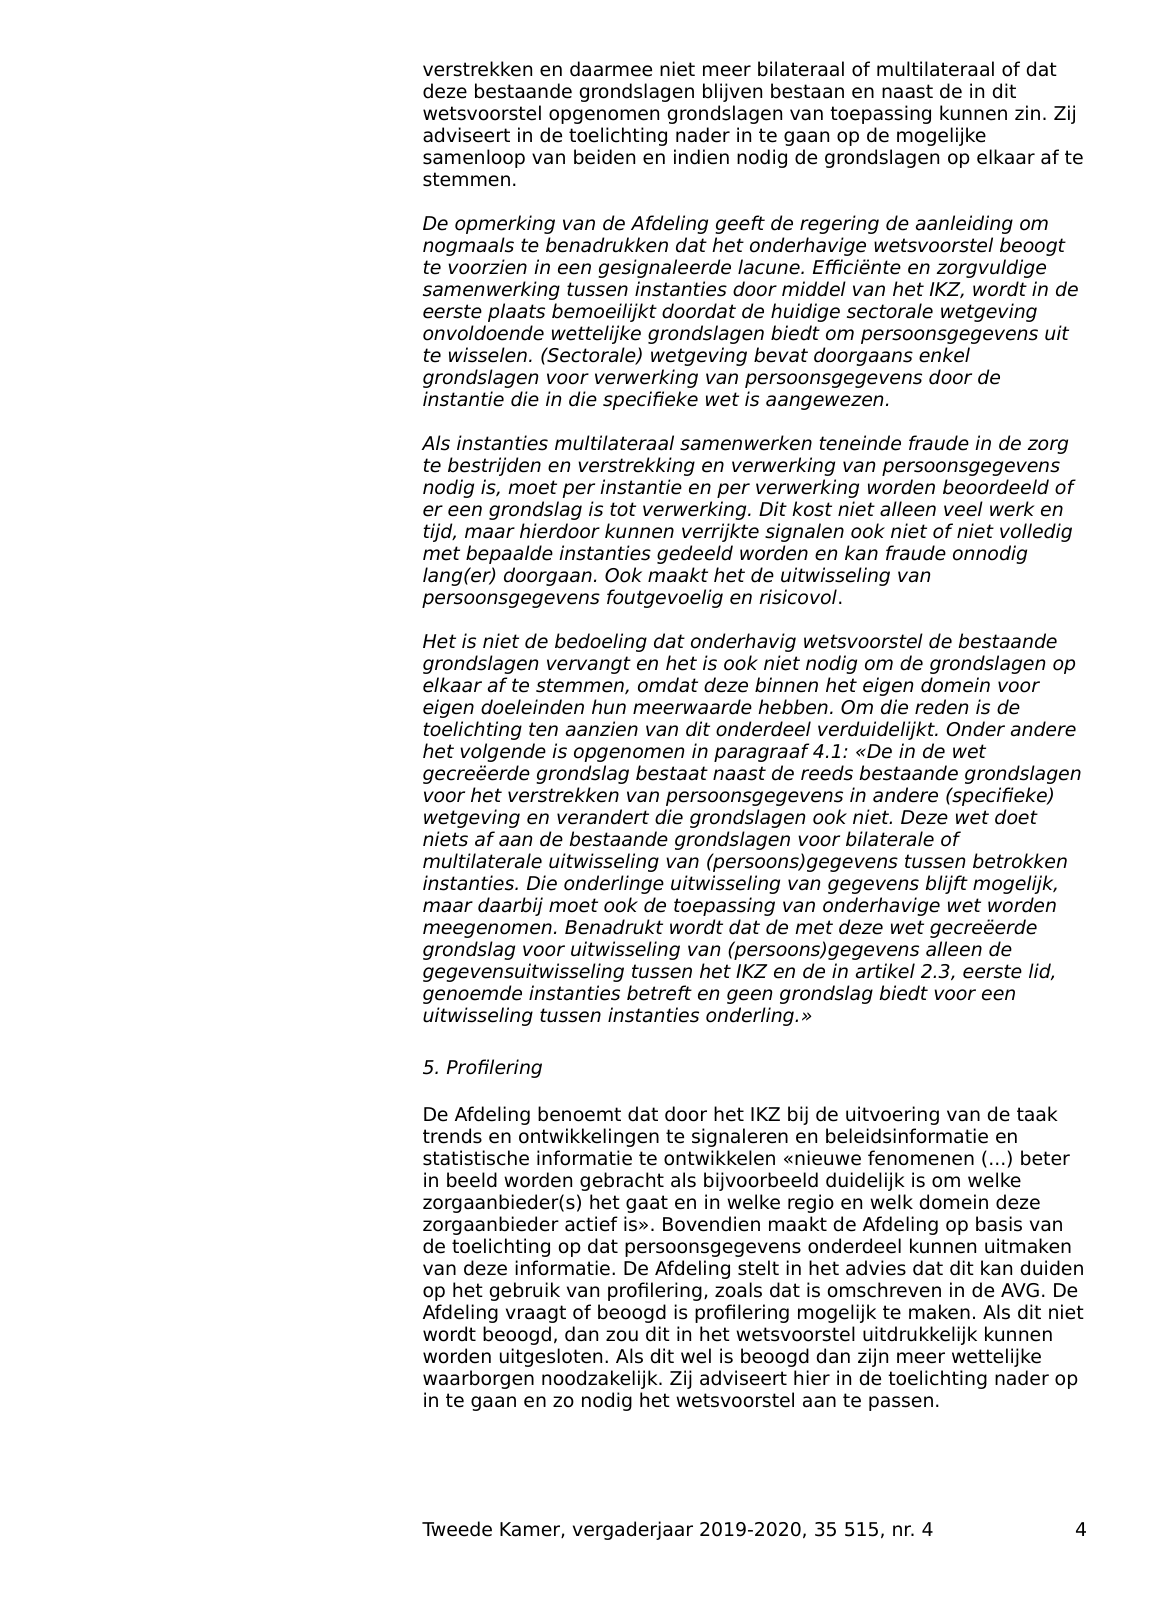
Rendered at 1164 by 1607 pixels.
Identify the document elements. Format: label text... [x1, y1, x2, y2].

text Het is niet de bedoeling dat onderhavig wetsvoorstel de bestaande grondslagen vervangt en het is ook niet nodig om de grondslagen op elkaar af te stemmen, omdat deze binnen het eigen domein voor eigen doeleinden hun meerwaarde hebben. Om die reden is de toelichting ten aanzien van dit onderdeel verduidelijkt. Onder andere het volgende is opgenomen in paragraaf 4.1: «De in de wet gecreëerde grondslag bestaat naast de reeds bestaande grondslagen voor het verstrekken van persoonsgegevens in andere (specifieke) wetgeving en verandert die grondslagen ook niet. Deze wet doet niets af aan de bestaande grondslagen voor bilaterale of multilaterale uitwisseling van (persoons)gegevens tussen betrokken instanties. Die onderlinge uitwisseling van gegevens blijft mogelijk, maar daarbij moet ook de toepassing van onderhavige wet worden meegenomen. Benadrukt wordt dat de met deze wet gecreëerde grondslag voor uitwisseling van (persoons)gegevens alleen de gegevensuitwisseling tussen het IKZ en de in artikel 2.3, eerste lid, genoemde instanties betreft en geen grondslag biedt voor een uitwisseling tussen instanties onderling.» [422, 631, 1087, 1027]
text Als instanties multilateraal samenwerken teneinde fraude in de zorg te bestrijden en verstrekking en verwerking van persoonsgegevens nodig is, moet per instantie en per verwerking worden beoordeeld of er een grondslag is tot verwerking. Dit kost niet alleen veel werk en tijd, maar hierdoor kunnen verrijkte signalen ook niet of niet volledig met bepaalde instanties gedeeld worden en kan fraude onnodig lang(er) doorgaan. Ook maakt het de uitwisseling van persoonsgegevens foutgevoelig en risicovol. [422, 433, 1087, 609]
text De opmerking van de Afdeling geeft de regering de aanleiding om nogmaals te benadrukken dat het onderhavige wetsvoorstel beoogt te voorzien in een gesignaleerde lacune. Efficiënte en zorgvuldige samenwerking tussen instanties door middel van het IKZ, wordt in de eerste plaats bemoeilijkt doordat de huidige sectorale wetgeving onvoldoende wettelijke grondslagen biedt om persoonsgegevens uit te wisselen. (Sectorale) wetgeving bevat doorgaans enkel grondslagen voor verwerking van persoonsgegevens door de instantie die in die specifieke wet is aangewezen. [422, 213, 1087, 411]
text verstrekken en daarmee niet meer bilateraal of multilateraal of dat deze bestaande grondslagen blijven bestaan en naast de in dit wetsvoorstel opgenomen grondslagen van toepassing kunnen zin. Zij adviseert in de toelichting nader in te gaan op de mogelijke samenloop van beiden en indien nodig de grondslagen op elkaar af te stemmen. [422, 59, 1087, 191]
subtitle 5. Profilering [422, 1057, 1087, 1079]
text De Afdeling benoemt dat door het IKZ bij de uitvoering van de taak trends en ontwikkelingen te signaleren en beleidsinformatie en statistische informatie te ontwikkelen «nieuwe fenomenen (...) beter in beeld worden gebracht als bijvoorbeeld duidelijk is om welke zorgaanbieder(s) het gaat en in welke regio en welk domein deze zorgaanbieder actief is». Bovendien maakt de Afdeling op basis van de toelichting op dat persoonsgegevens onderdeel kunnen uitmaken van deze informatie. De Afdeling stelt in het advies dat dit kan duiden op het gebruik van profilering, zoals dat is omschreven in de AVG. De Afdeling vraagt of beoogd is profilering mogelijk te maken. Als dit niet wordt beoogd, dan zou dit in het wetsvoorstel uitdrukkelijk kunnen worden uitgesloten. Als dit wel is beoogd dan zijn meer wettelijke waarborgen noodzakelijk. Zij adviseert hier in de toelichting nader op in te gaan en zo nodig het wetsvoorstel aan te passen. [422, 1104, 1087, 1411]
